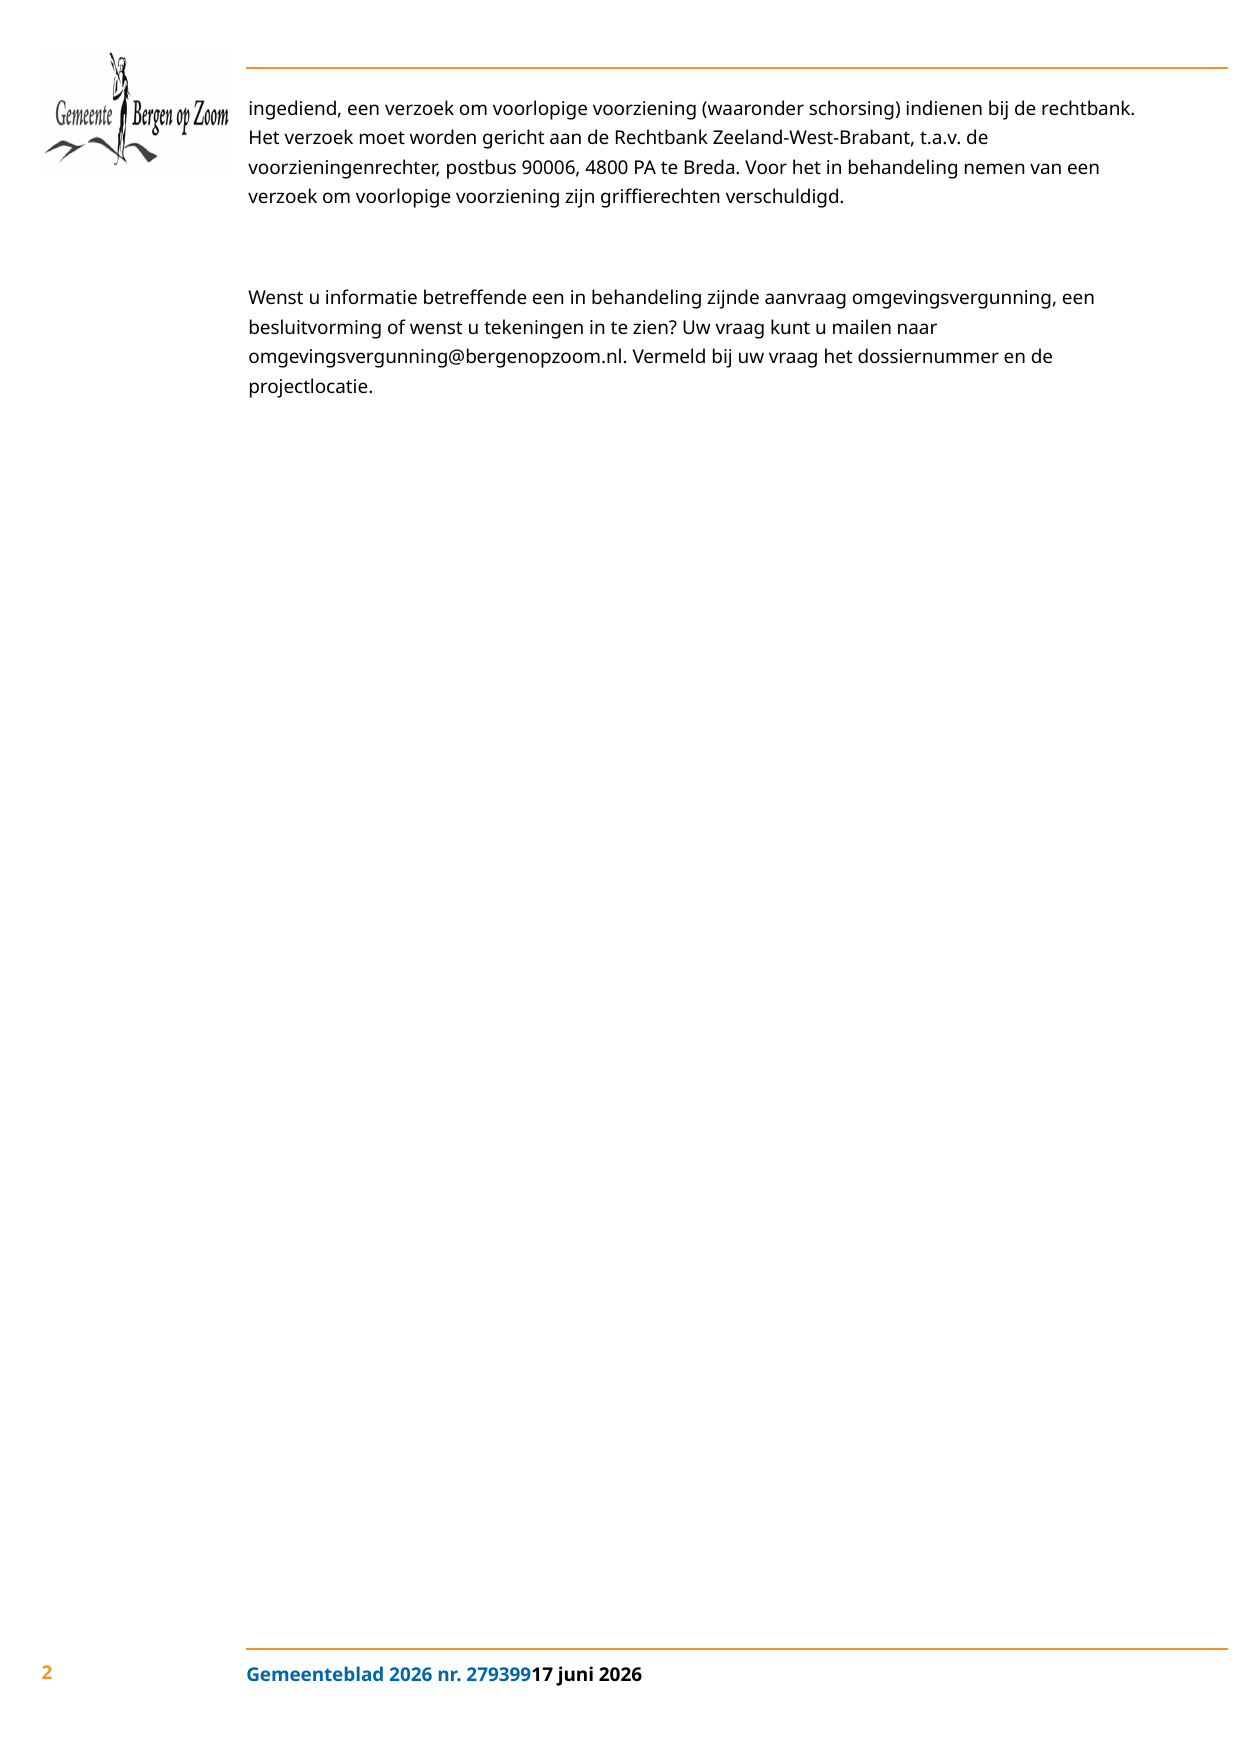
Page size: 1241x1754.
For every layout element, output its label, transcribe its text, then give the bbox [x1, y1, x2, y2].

text ingediend, een verzoek om voorlopige voorziening (waaronder schorsing) indienen bij de rechtbank. Het verzoek moet worden gericht aan de Rechtbank Zeeland-West-Brabant, t.a.v. de voorzieningenrechter, postbus 90006, 4800 PA te Breda. Voor het in behandeling nemen van een verzoek om voorlopige voorziening zijn griffierechten verschuldigd. [248, 95, 1152, 209]
text Wenst u informatie betreffende een in behandeling zijnde aanvraag omgevingsvergunning, een besluitvorming of wenst u tekeningen in te zien? Uw vraag kunt u mailen naar omgevingsvergunning@bergenopzoom.nl. Vermeld bij uw vraag het dossiernummer en de projectlocatie. [248, 284, 1152, 399]
picture [41, 47, 231, 172]
